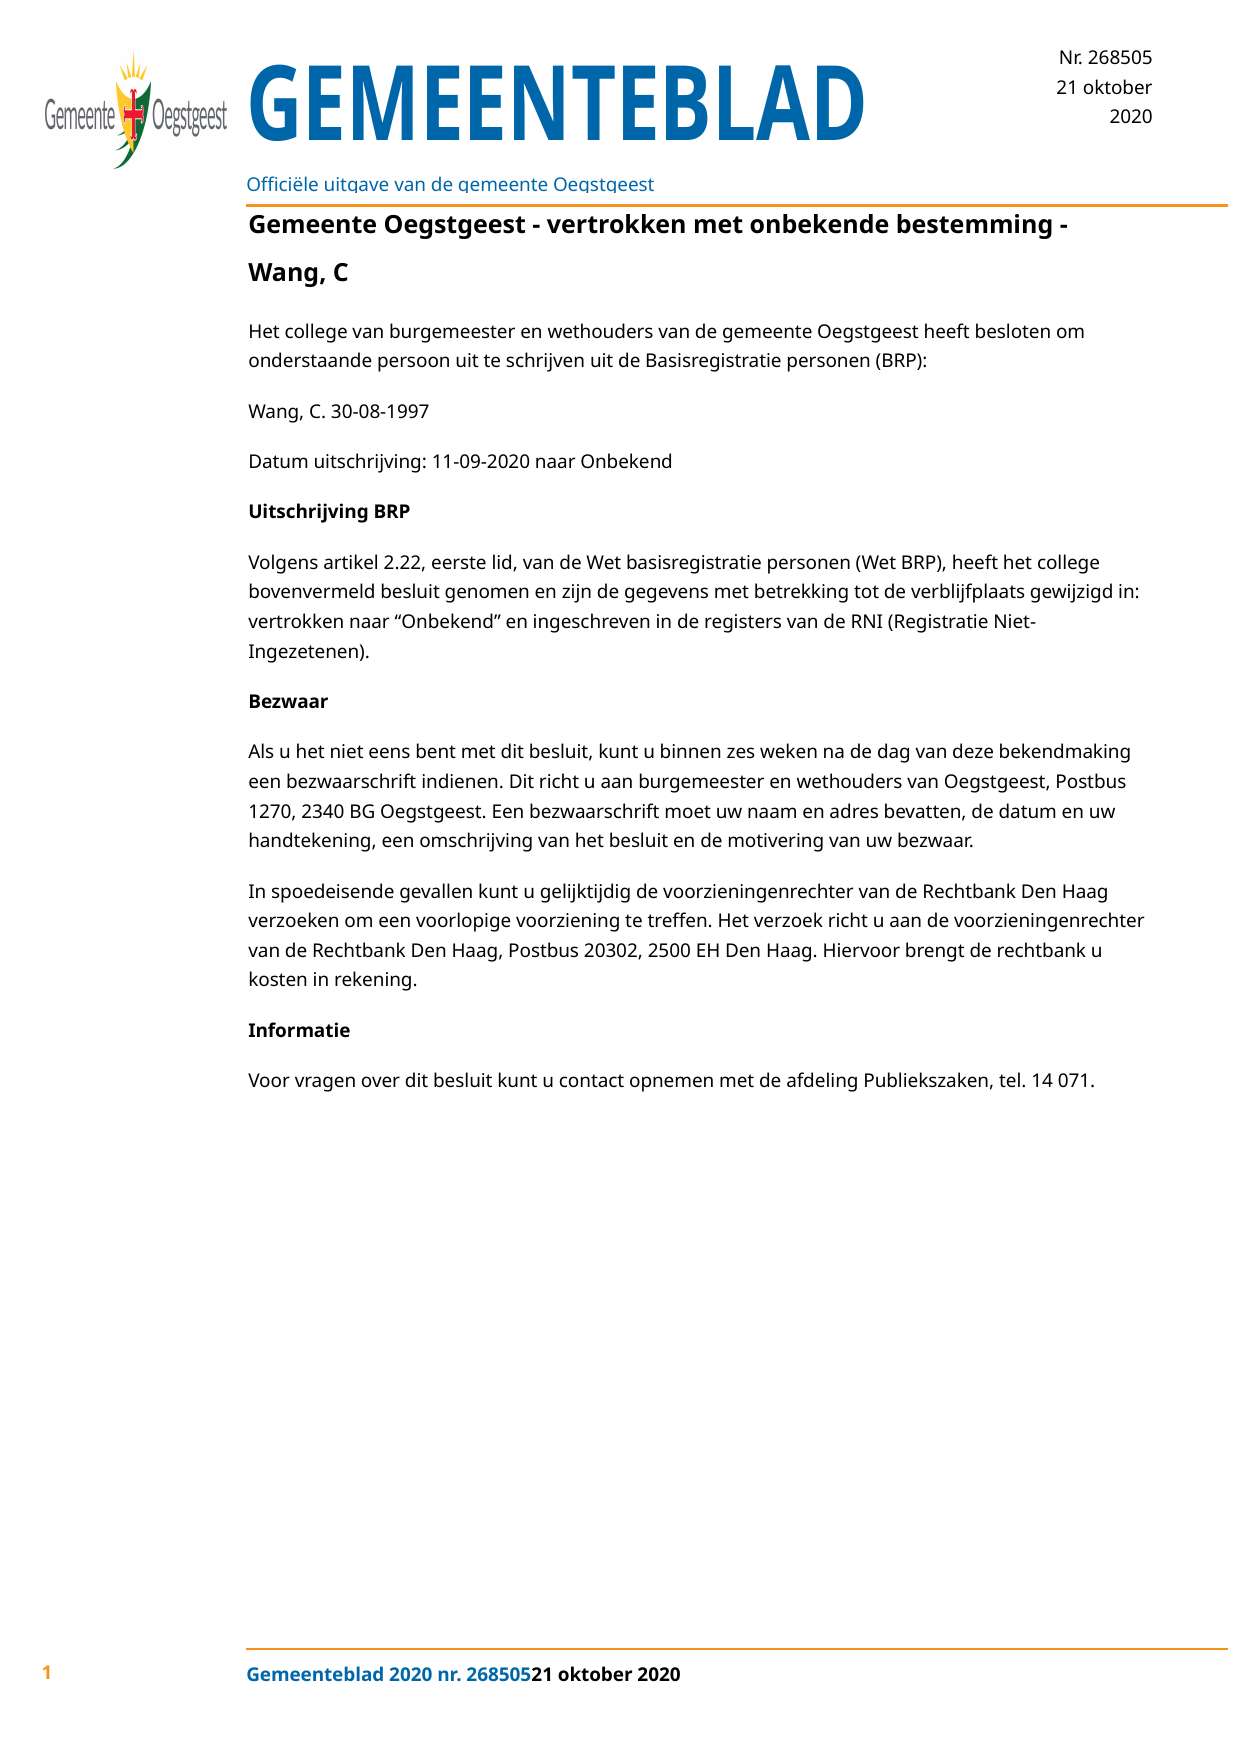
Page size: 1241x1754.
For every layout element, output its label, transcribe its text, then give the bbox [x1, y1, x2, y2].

text Wang, C. 30-08-1997 [248, 398, 1152, 424]
picture [41, 47, 231, 172]
text In spoedeisende gevallen kunt u gelijktijdig de voorzieningenrechter van de Rechtbank Den Haag verzoeken om een voorlopige voorziening te treffen. Het verzoek richt u aan de voorzieningenrechter van de Rechtbank Den Haag, Postbus 20302, 2500 EH Den Haag. Hiervoor brengt de rechtbank u kosten in rekening. [248, 878, 1152, 992]
text Bezwaar [248, 688, 1152, 714]
text Voor vragen over dit besluit kunt u contact opnemen met de afdeling Publiekszaken, tel. 14 071. [248, 1067, 1152, 1093]
text Volgens artikel 2.22, eerste lid, van de Wet basisregistratie personen (Wet BRP), heeft het college bovenvermeld besluit genomen en zijn de gegevens met betrekking tot de verblijfplaats gewijzigd in: vertrokken naar “Onbekend” en ingeschreven in de registers van de RNI (Registratie Niet-Ingezetenen). [248, 549, 1152, 664]
text Informatie [248, 1017, 1152, 1043]
text Gemeente Oegstgeest - vertrokken met onbekende bestemming - Wang, C [248, 207, 1152, 288]
text Het college van burgemeester en wethouders van de gemeente Oegstgeest heeft besloten om onderstaande persoon uit te schrijven uit de Basisregistratie personen (BRP): [248, 318, 1152, 373]
text Datum uitschrijving: 11-09-2020 naar Onbekend [248, 448, 1152, 474]
text Uitschrijving BRP [248, 499, 1152, 524]
text Als u het niet eens bent met dit besluit, kunt u binnen zes weken na de dag van deze bekendmaking een bezwaarschrift indienen. Dit richt u aan burgemeester en wethouders van Oegstgeest, Postbus 1270, 2340 BG Oegstgeest. Een bezwaarschrift moet uw naam en adres bevatten, de datum en uw handtekening, een omschrijving van het besluit en de motivering van uw bezwaar. [248, 739, 1152, 853]
